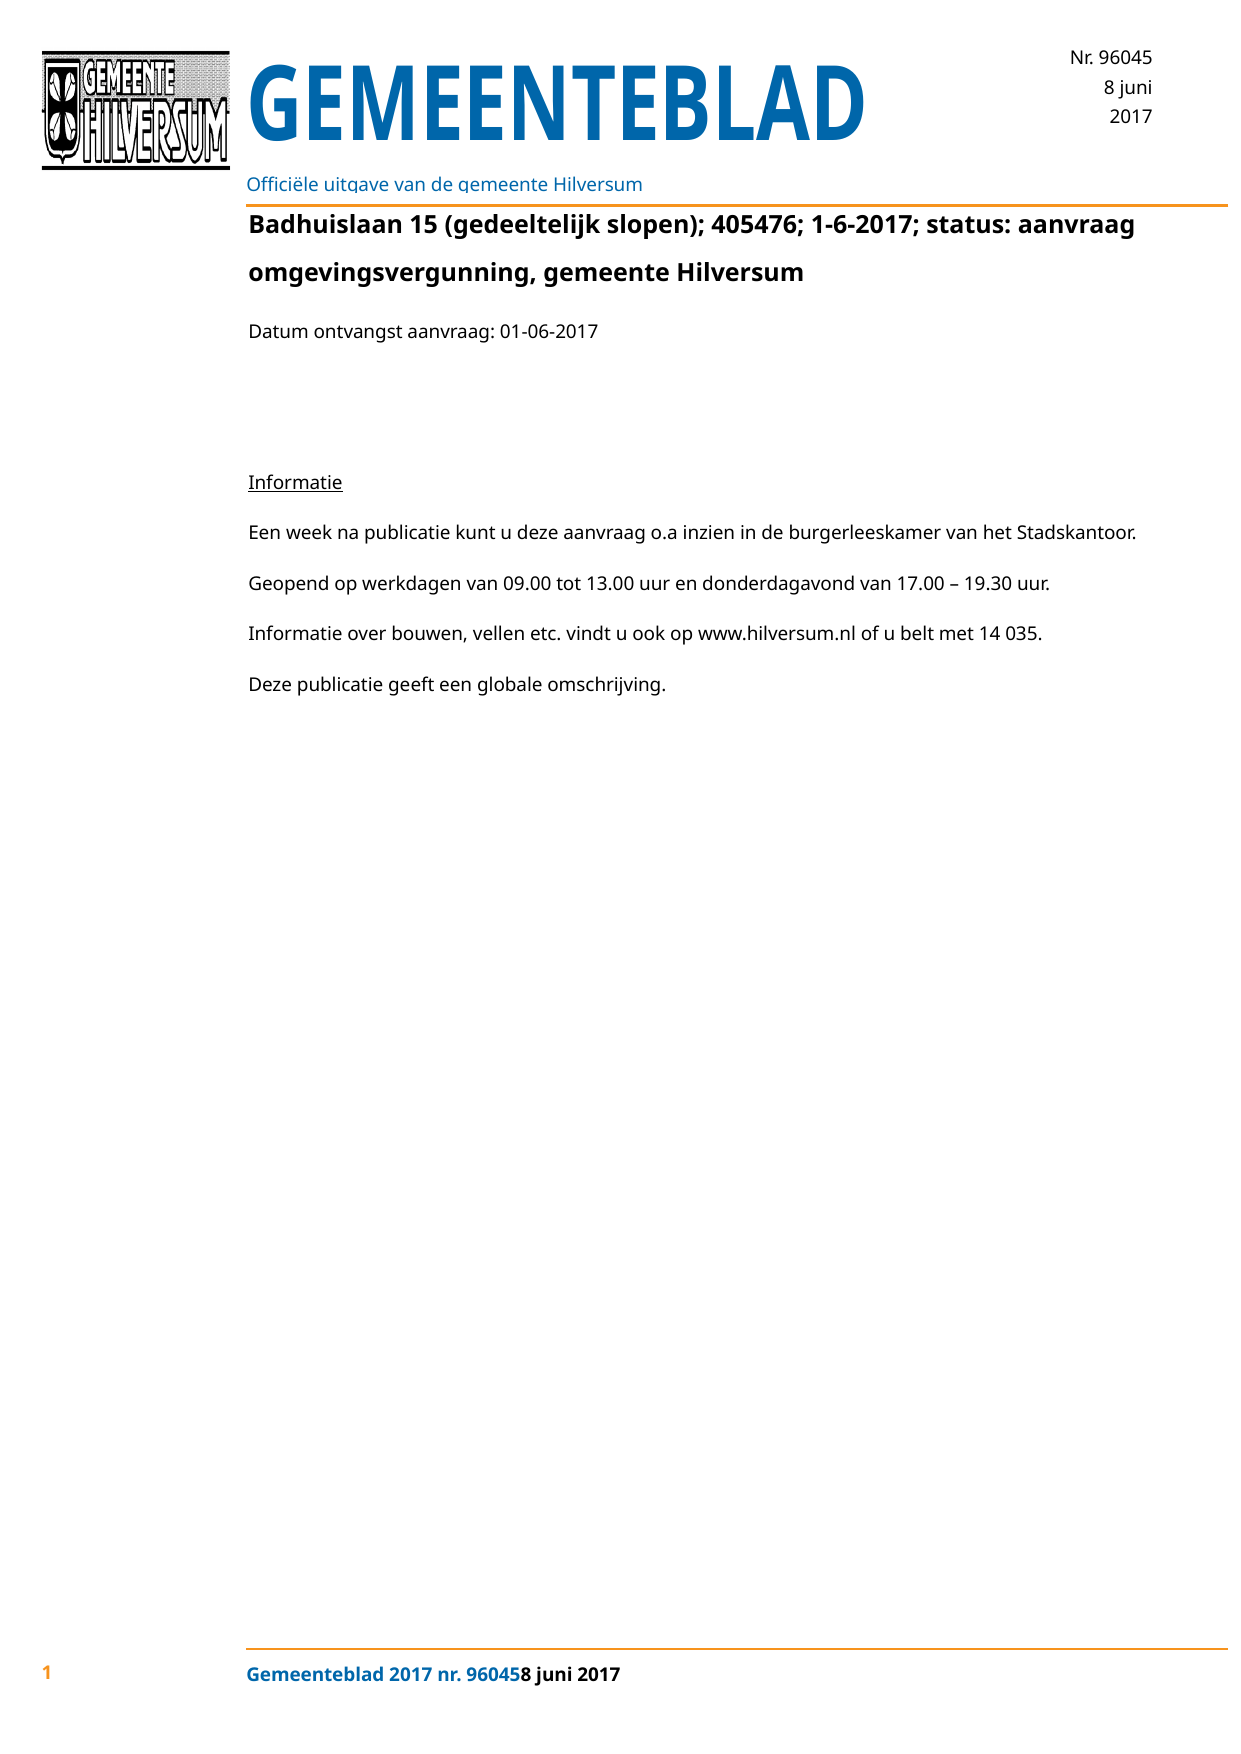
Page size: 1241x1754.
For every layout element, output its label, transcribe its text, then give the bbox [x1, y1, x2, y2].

text Informatie over bouwen, vellen etc. vindt u ook op www.hilversum.nl of u belt met 14 035. [248, 620, 1152, 646]
text Een week na publicatie kunt u deze aanvraag o.a inzien in de burgerleeskamer van het Stadskantoor. [248, 519, 1152, 545]
text Badhuislaan 15 (gedeeltelijk slopen); 405476; 1-6-2017; status: aanvraag omgevingsvergunning, gemeente Hilversum [248, 207, 1152, 288]
text Deze publicatie geeft een globale omschrijving. [248, 671, 1152, 697]
text Geopend op werkdagen van 09.00 tot 13.00 uur en donderdagavond van 17.00 – 19.30 uur. [248, 570, 1152, 596]
picture [41, 47, 231, 172]
text Informatie [248, 469, 1152, 495]
text Datum ontvangst aanvraag: 01-06-2017 [248, 318, 1152, 344]
